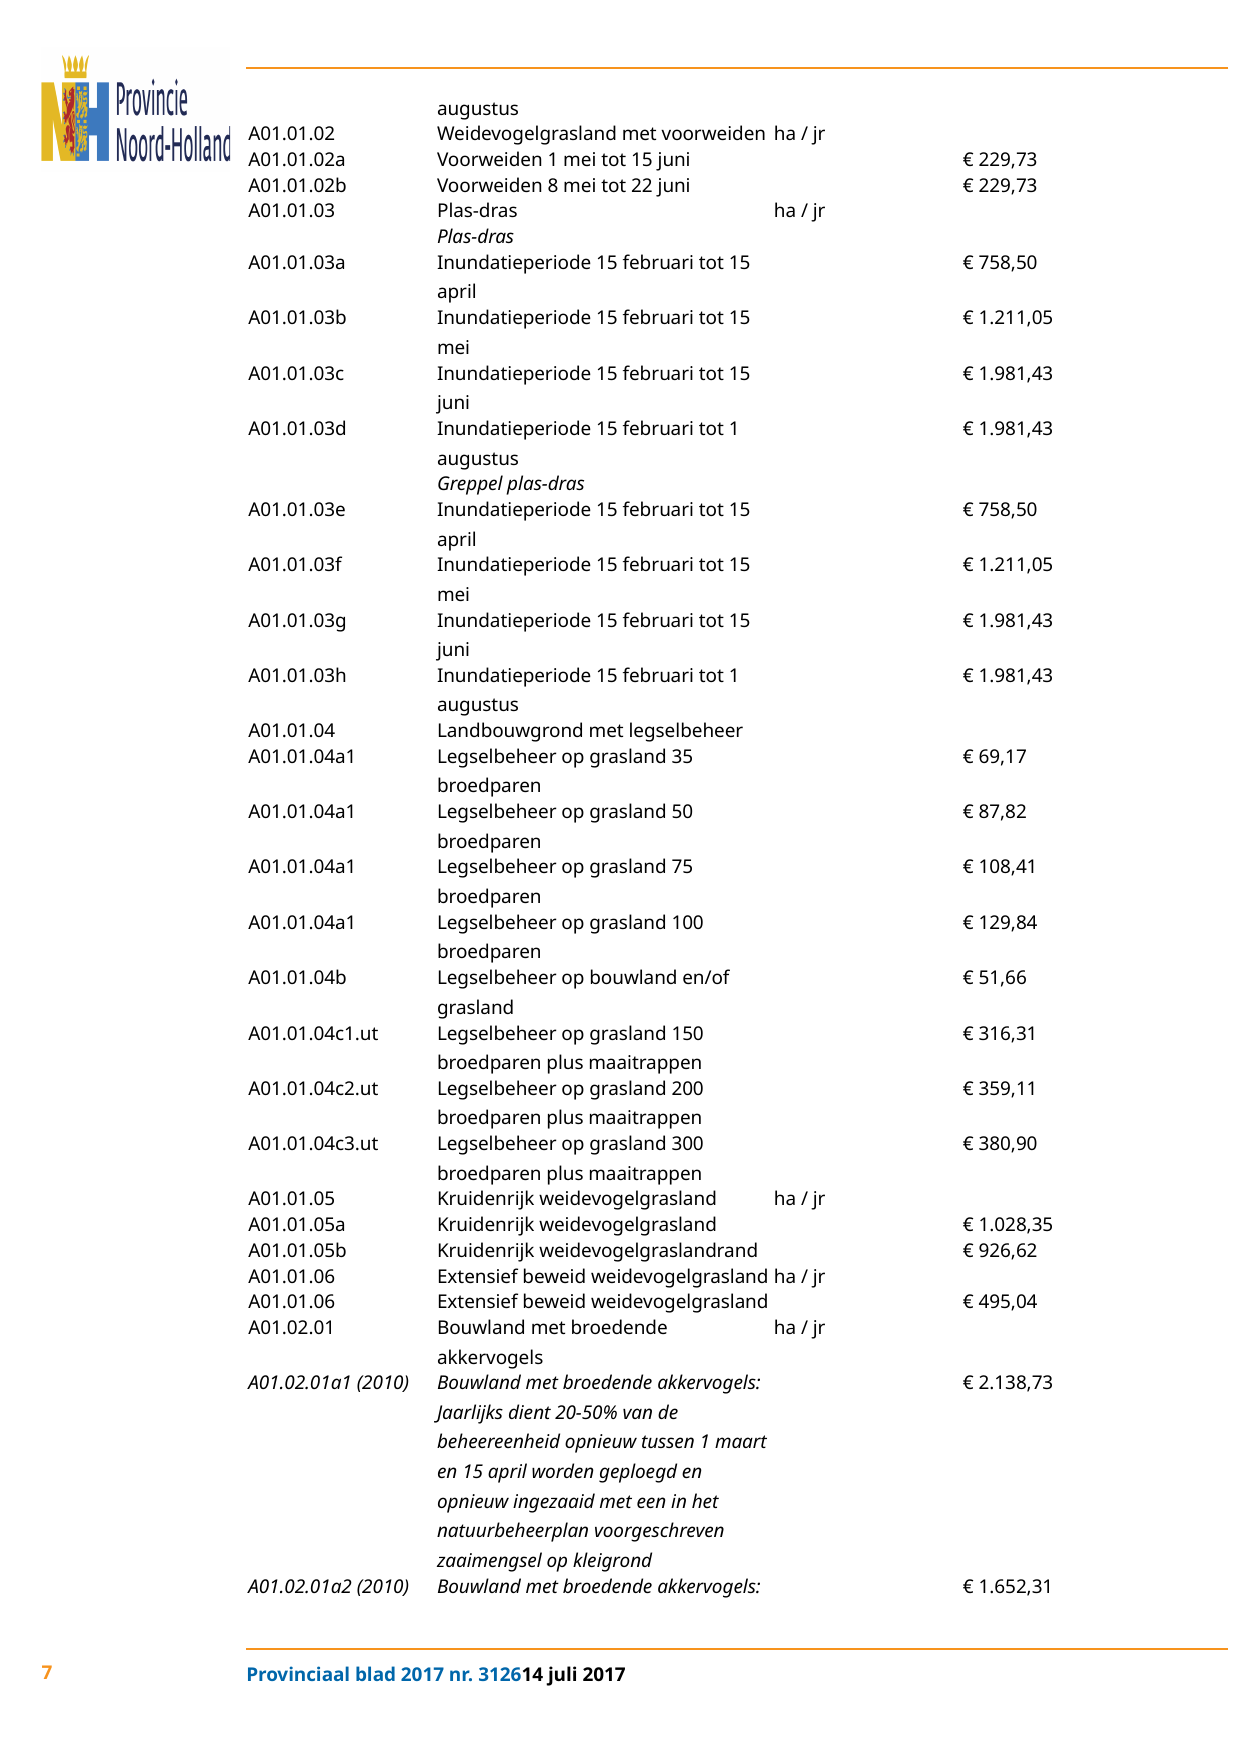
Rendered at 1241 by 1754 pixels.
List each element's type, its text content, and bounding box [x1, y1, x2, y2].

table_cell [774, 1370, 963, 1573]
table_cell [774, 1573, 963, 1598]
table_cell A01.01.06 [248, 1289, 437, 1314]
table_cell A01.01.06 [248, 1263, 437, 1288]
table_cell € 758,50 [963, 249, 1152, 304]
table_cell augustus [437, 95, 774, 121]
table_cell Extensief beweid weidevogelgrasland [437, 1263, 774, 1288]
picture [41, 47, 231, 172]
table_cell € 69,17 [963, 743, 1152, 798]
table_cell A01.01.03f [248, 551, 437, 607]
table_cell € 129,84 [963, 909, 1152, 964]
table_cell Plas-dras [437, 224, 774, 249]
table_cell Legselbeheer op bouwland en/of grasland [437, 964, 774, 1020]
table_cell € 2.138,73 [963, 1370, 1152, 1573]
table_cell [963, 121, 1152, 146]
table_cell A01.01.03a [248, 249, 437, 304]
table_cell [774, 95, 963, 121]
table_cell € 1.211,05 [963, 305, 1152, 360]
table_cell [774, 249, 963, 304]
table_cell A01.01.03c [248, 360, 437, 415]
table_cell Inundatieperiode 15 februari tot 1 augustus [437, 662, 774, 717]
table_cell [774, 718, 963, 743]
table_cell € 926,62 [963, 1237, 1152, 1263]
table_cell A01.01.03b [248, 305, 437, 360]
table_cell [774, 1020, 963, 1075]
table_cell ha / jr [774, 198, 963, 223]
table_cell Voorweiden 1 mei tot 15 juni [437, 146, 774, 172]
table_cell [774, 964, 963, 1020]
table_cell Inundatieperiode 15 februari tot 15 juni [437, 360, 774, 415]
table_cell [774, 854, 963, 909]
table_cell Kruidenrijk weidevogelgraslandrand [437, 1237, 774, 1263]
table_cell [963, 470, 1152, 496]
table_cell Legselbeheer op grasland 300 broedparen plus maaitrappen [437, 1130, 774, 1186]
table_cell € 316,31 [963, 1020, 1152, 1075]
table_cell A01.01.02a [248, 146, 437, 172]
table_cell Legselbeheer op grasland 150 broedparen plus maaitrappen [437, 1020, 774, 1075]
table_cell € 87,82 [963, 799, 1152, 854]
table_cell [774, 799, 963, 854]
table_cell [774, 360, 963, 415]
table_cell Legselbeheer op grasland 35 broedparen [437, 743, 774, 798]
table_cell A01.02.01a1 (2010) [248, 1370, 437, 1573]
table_cell [774, 1289, 963, 1314]
table_cell ha / jr [774, 121, 963, 146]
table_cell [248, 95, 437, 121]
table_cell Inundatieperiode 15 februari tot 15 april [437, 249, 774, 304]
table_cell [774, 470, 963, 496]
table_cell € 229,73 [963, 172, 1152, 198]
table_cell A01.01.04b [248, 964, 437, 1020]
table_cell Inundatieperiode 15 februari tot 15 april [437, 496, 774, 551]
table_cell A01.01.04a1 [248, 799, 437, 854]
table_cell A01.02.01 [248, 1314, 437, 1369]
table_cell € 1.981,43 [963, 607, 1152, 662]
table_cell Voorweiden 8 mei tot 22 juni [437, 172, 774, 198]
table_cell Inundatieperiode 15 februari tot 1 augustus [437, 415, 774, 470]
table_cell A01.01.04a1 [248, 909, 437, 964]
table_cell A01.01.04c1.ut [248, 1020, 437, 1075]
table_cell € 1.652,31 [963, 1573, 1152, 1598]
table_cell Kruidenrijk weidevogelgrasland [437, 1186, 774, 1211]
table_cell [774, 146, 963, 172]
table_cell € 1.981,43 [963, 360, 1152, 415]
table_cell Bouwland met broedende akkervogels: Jaarlijks dient 20-50% van de beheereenheid opnieuw tussen 1 maart en 15 april worden geploegd en opnieuw ingezaaid met een in het natuurbeheerplan voorgeschreven zaaimengsel op kleigrond [437, 1370, 774, 1573]
table_cell [774, 909, 963, 964]
table_cell A01.01.03h [248, 662, 437, 717]
table_cell Landbouwgrond met legselbeheer [437, 718, 774, 743]
table_cell € 51,66 [963, 964, 1152, 1020]
table_cell € 229,73 [963, 146, 1152, 172]
table_cell Inundatieperiode 15 februari tot 15 mei [437, 305, 774, 360]
table_cell A01.01.04c3.ut [248, 1130, 437, 1186]
table_cell Bouwland met broedende akkervogels: [437, 1573, 774, 1598]
table_cell Legselbeheer op grasland 75 broedparen [437, 854, 774, 909]
table_cell A01.01.04 [248, 718, 437, 743]
table_cell ha / jr [774, 1186, 963, 1211]
table_cell A01.01.02b [248, 172, 437, 198]
table_cell Legselbeheer op grasland 200 broedparen plus maaitrappen [437, 1075, 774, 1130]
table_cell [774, 1237, 963, 1263]
table_cell A01.01.04a1 [248, 854, 437, 909]
table_cell € 758,50 [963, 496, 1152, 551]
table_cell [774, 551, 963, 607]
table_cell [774, 1075, 963, 1130]
table_cell [774, 496, 963, 551]
table_cell [248, 470, 437, 496]
table_cell A01.01.03d [248, 415, 437, 470]
table_cell [774, 172, 963, 198]
table_cell Inundatieperiode 15 februari tot 15 juni [437, 607, 774, 662]
table_cell [774, 1211, 963, 1237]
table_cell € 1.981,43 [963, 662, 1152, 717]
table_cell € 108,41 [963, 854, 1152, 909]
table_cell € 1.028,35 [963, 1211, 1152, 1237]
table_cell Extensief beweid weidevogelgrasland [437, 1289, 774, 1314]
table_cell ha / jr [774, 1314, 963, 1369]
table_cell € 495,04 [963, 1289, 1152, 1314]
table_cell Inundatieperiode 15 februari tot 15 mei [437, 551, 774, 607]
table_cell € 380,90 [963, 1130, 1152, 1186]
table_cell [963, 1263, 1152, 1288]
table_cell A01.01.04a1 [248, 743, 437, 798]
table_cell [774, 415, 963, 470]
table_cell Greppel plas-dras [437, 470, 774, 496]
table_cell [963, 95, 1152, 121]
table_cell Bouwland met broedende akkervogels [437, 1314, 774, 1369]
table_cell [774, 662, 963, 717]
table_cell [774, 607, 963, 662]
table_cell Weidevogelgrasland met voorweiden [437, 121, 774, 146]
table_cell A01.01.05b [248, 1237, 437, 1263]
table_cell [963, 1186, 1152, 1211]
table_cell [774, 224, 963, 249]
table_cell € 359,11 [963, 1075, 1152, 1130]
table_cell ha / jr [774, 1263, 963, 1288]
table_cell [963, 1314, 1152, 1369]
table_cell A01.01.03g [248, 607, 437, 662]
table_cell A01.01.05a [248, 1211, 437, 1237]
table_cell [963, 718, 1152, 743]
table_cell € 1.211,05 [963, 551, 1152, 607]
table_cell A01.02.01a2 (2010) [248, 1573, 437, 1598]
table_cell A01.01.02 [248, 121, 437, 146]
table_cell Kruidenrijk weidevogelgrasland [437, 1211, 774, 1237]
table_cell [963, 224, 1152, 249]
table_cell [963, 198, 1152, 223]
table_cell [774, 1130, 963, 1186]
table_cell Legselbeheer op grasland 100 broedparen [437, 909, 774, 964]
table_cell [774, 743, 963, 798]
table_cell € 1.981,43 [963, 415, 1152, 470]
table_cell Legselbeheer op grasland 50 broedparen [437, 799, 774, 854]
table_cell A01.01.03 [248, 198, 437, 223]
table_cell [774, 305, 963, 360]
table_cell [248, 224, 437, 249]
table_cell A01.01.03e [248, 496, 437, 551]
table_cell Plas-dras [437, 198, 774, 223]
table_cell A01.01.04c2.ut [248, 1075, 437, 1130]
table_cell A01.01.05 [248, 1186, 437, 1211]
